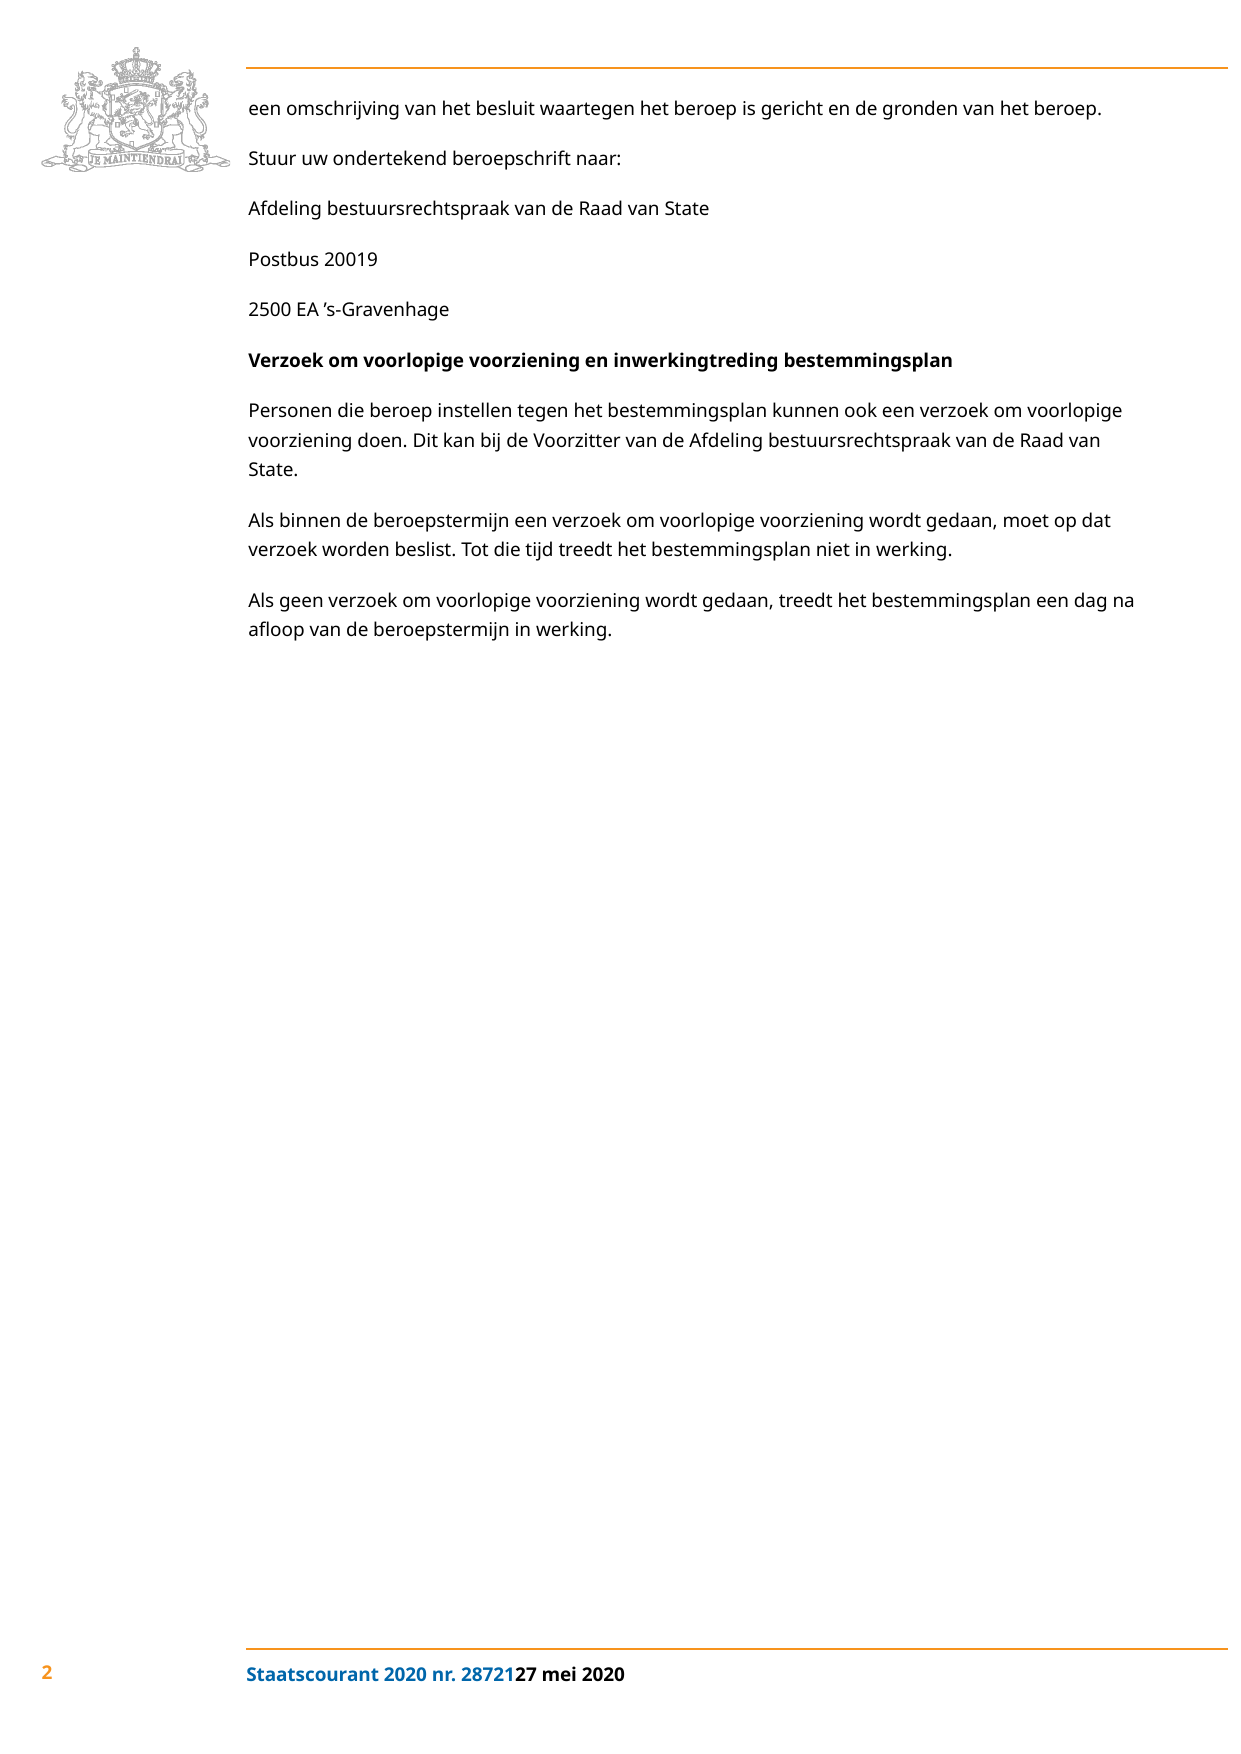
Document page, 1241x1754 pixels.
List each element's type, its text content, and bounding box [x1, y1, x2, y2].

text Afdeling bestuursrechtspraak van de Raad van State [248, 196, 1152, 221]
text 2500 EA ’s-Gravenhage [248, 296, 1152, 322]
text Als geen verzoek om voorlopige voorziening wordt gedaan, treedt het bestemmingsplan een dag na afloop van de beroepstermijn in werking. [248, 587, 1152, 642]
text Verzoek om voorlopige voorziening en inwerkingtreding bestemmingsplan [248, 347, 1152, 373]
text Stuur uw ondertekend beroepschrift naar: [248, 145, 1152, 171]
text een omschrijving van het besluit waartegen het beroep is gericht en de gronden van het beroep. [248, 95, 1152, 121]
text Postbus 20019 [248, 246, 1152, 272]
text Personen die beroep instellen tegen het bestemmingsplan kunnen ook een verzoek om voorlopige voorziening doen. Dit kan bij de Voorzitter van de Afdeling bestuursrechtspraak van de Raad van State. [248, 397, 1152, 482]
text Als binnen de beroepstermijn een verzoek om voorlopige voorziening wordt gedaan, moet op dat verzoek worden beslist. Tot die tijd treedt het bestemmingsplan niet in werking. [248, 507, 1152, 562]
picture [41, 47, 231, 172]
